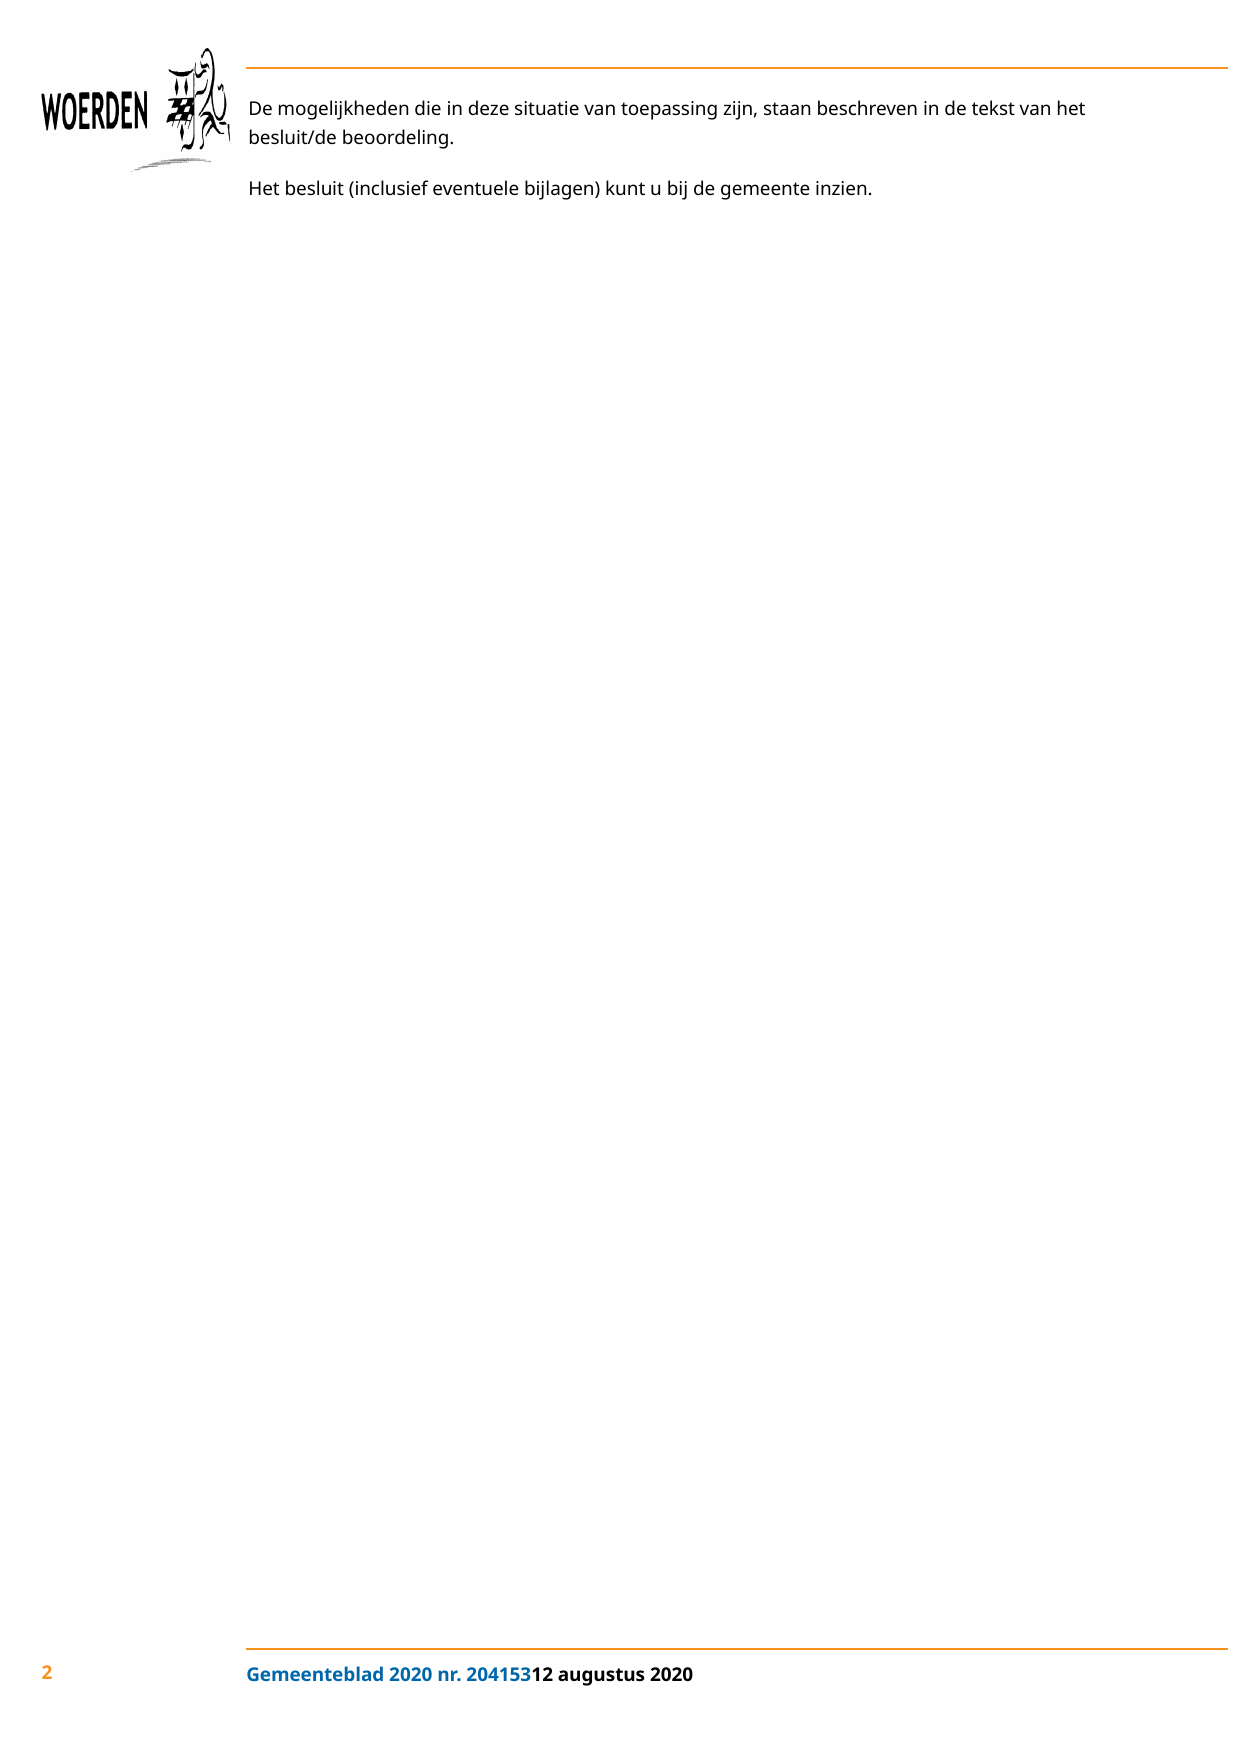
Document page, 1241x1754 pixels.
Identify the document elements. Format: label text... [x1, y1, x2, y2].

text Het besluit (inclusief eventuele bijlagen) kunt u bij de gemeente inzien. [248, 175, 1152, 201]
text De mogelijkheden die in deze situatie van toepassing zijn, staan beschreven in de tekst van het besluit/de beoordeling. [248, 95, 1152, 150]
picture [41, 47, 231, 172]
